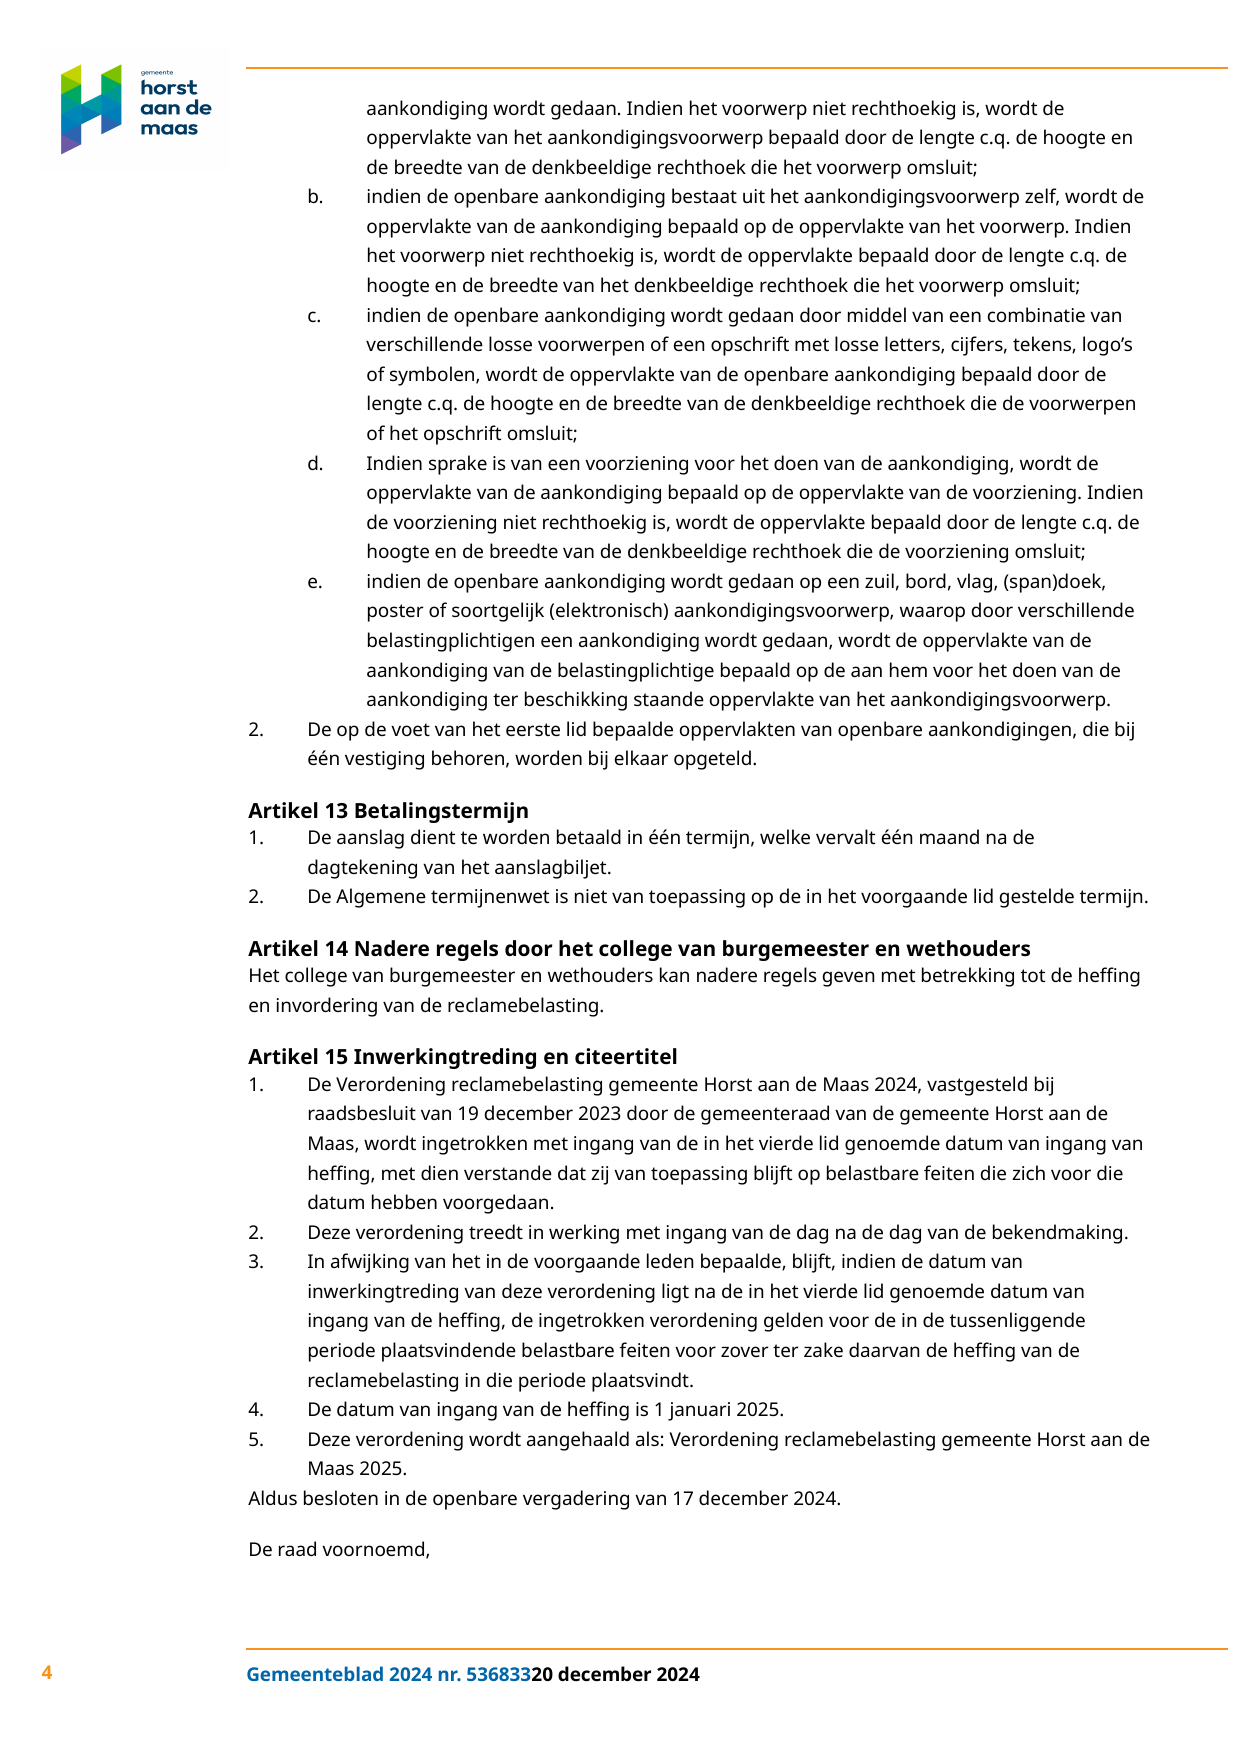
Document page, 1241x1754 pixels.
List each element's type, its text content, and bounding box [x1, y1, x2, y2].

list indien de openbare aankondiging bestaat uit het aankondigingsvoorwerp zelf, wordt de oppervlakte van de aankondiging bepaald op de oppervlakte van het voorwerp. Indien het voorwerp niet rechthoekig is, wordt de oppervlakte bepaald door de lengte c.q. de hoogte en de breedte van het denkbeeldige rechthoek die het voorwerp omsluit; [307, 183, 1152, 298]
list De aanslag dient te worden betaald in één termijn, welke vervalt één maand na de dagtekening van het aanslagbiljet. [248, 824, 1152, 880]
text Artikel 15 Inwerkingtreding en citeertitel [248, 1042, 1152, 1071]
list Deze verordening wordt aangehaald als: Verordening reclamebelasting gemeente Horst aan de Maas 2025. [248, 1426, 1152, 1481]
list Indien sprake is van een voorziening voor het doen van de aankondiging, wordt de oppervlakte van de aankondiging bepaald op de oppervlakte van de voorziening. Indien de voorziening niet rechthoekig is, wordt de oppervlakte bepaald door de lengte c.q. de hoogte en de breedte van de denkbeeldige rechthoek die de voorziening omsluit; [307, 450, 1152, 564]
text Artikel 13 Betalingstermijn [248, 796, 1152, 824]
text Het college van burgemeester en wethouders kan nadere regels geven met betrekking tot de heffing en invordering van de reclamebelasting. [248, 962, 1152, 1018]
list De Verordening reclamebelasting gemeente Horst aan de Maas 2024, vastgesteld bij raadsbesluit van 19 december 2023 door de gemeenteraad van de gemeente Horst aan de Maas, wordt ingetrokken met ingang van de in het vierde lid genoemde datum van ingang van heffing, met dien verstande dat zij van toepassing blijft op belastbare feiten die zich voor die datum hebben voorgedaan. [248, 1071, 1152, 1215]
list Deze verordening treedt in werking met ingang van de dag na de dag van de bekendmaking. [248, 1219, 1152, 1244]
text Aldus besloten in de openbare vergadering van 17 december 2024. [248, 1485, 1152, 1511]
text De raad voornoemd, [248, 1537, 1152, 1562]
list De op de voet van het eerste lid bepaalde oppervlakten van openbare aankondigingen, die bij één vestiging behoren, worden bij elkaar opgeteld. [248, 716, 1152, 771]
list In afwijking van het in de voorgaande leden bepaalde, blijft, indien de datum van inwerkingtreding van deze verordening ligt na de in het vierde lid genoemde datum van ingang van de heffing, de ingetrokken verordening gelden voor de in de tussenliggende periode plaatsvindende belastbare feiten voor zover ter zake daarvan de heffing van de reclamebelasting in die periode plaatsvindt. [248, 1248, 1152, 1392]
list indien de openbare aankondiging wordt gedaan op een zuil, bord, vlag, (span)doek, poster of soortgelijk (elektronisch) aankondigingsvoorwerp, waarop door verschillende belastingplichtigen een aankondiging wordt gedaan, wordt de oppervlakte van de aankondiging van de belastingplichtige bepaald op de aan hem voor het doen van de aankondiging ter beschikking staande oppervlakte van het aankondigingsvoorwerp. [307, 568, 1152, 712]
list indien de openbare aankondiging wordt gedaan door middel van een combinatie van verschillende losse voorwerpen of een opschrift met losse letters, cijfers, tekens, logo’s of symbolen, wordt de oppervlakte van de openbare aankondiging bepaald door de lengte c.q. de hoogte en de breedte van de denkbeeldige rechthoek die de voorwerpen of het opschrift omsluit; [307, 302, 1152, 446]
list De Algemene termijnenwet is niet van toepassing op de in het voorgaande lid gestelde termijn. [248, 884, 1152, 909]
list aankondiging wordt gedaan. Indien het voorwerp niet rechthoekig is, wordt de oppervlakte van het aankondigingsvoorwerp bepaald door de lengte c.q. de hoogte en de breedte van de denkbeeldige rechthoek die het voorwerp omsluit; [307, 95, 1152, 180]
picture [41, 47, 231, 172]
text Artikel 14 Nadere regels door het college van burgemeester en wethouders [248, 934, 1152, 962]
list De datum van ingang van de heffing is 1 januari 2025. [248, 1396, 1152, 1422]
